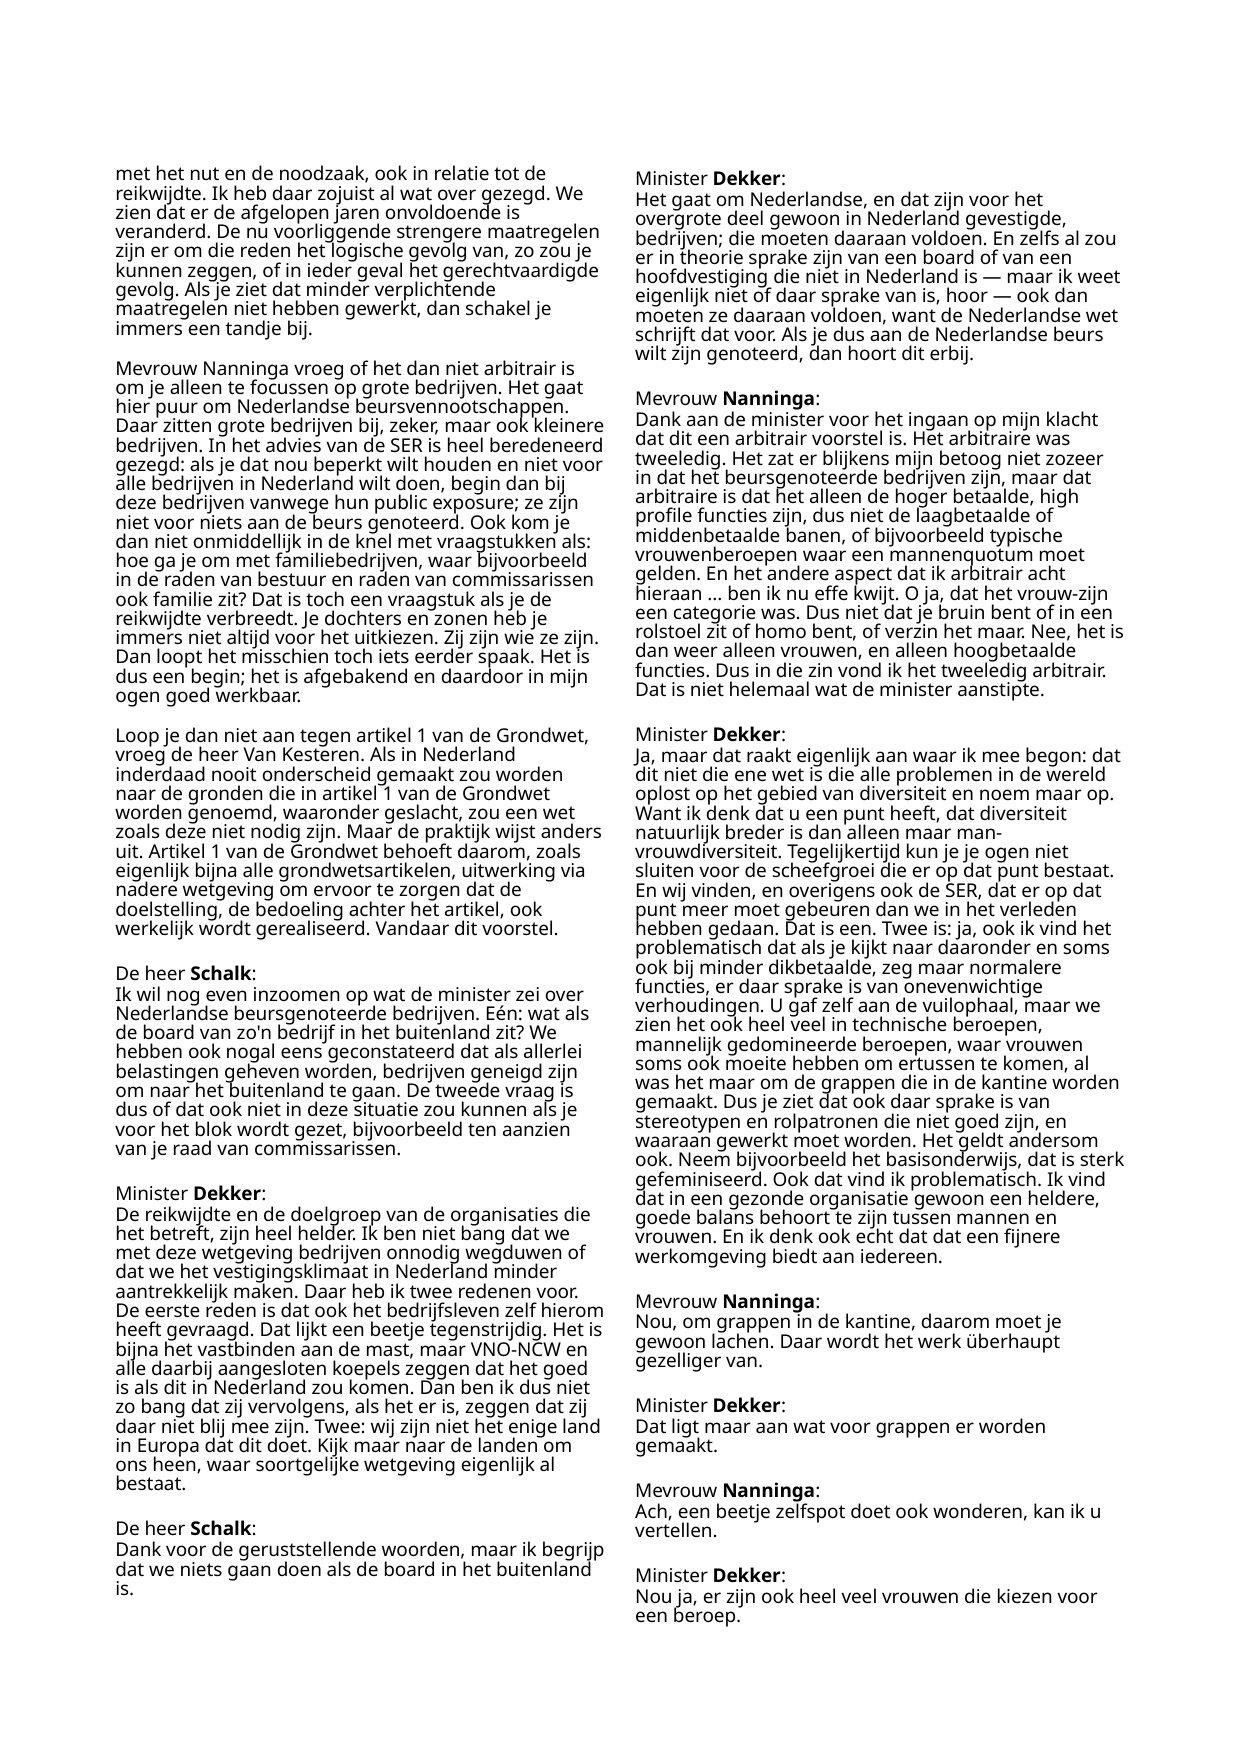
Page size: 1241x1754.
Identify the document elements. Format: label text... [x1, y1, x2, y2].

text Mevrouw Nanninga: [635, 1288, 1125, 1313]
text Minister Dekker: [635, 165, 1125, 191]
text Dat ligt maar aan wat voor grappen er worden gemaakt. [635, 1418, 1125, 1456]
text Minister Dekker: [635, 721, 1125, 747]
text Mevrouw Nanninga: [635, 385, 1125, 411]
text Nou, om grappen in de kantine, daarom moet je gewoon lachen. Daar wordt het werk überhaupt gezelliger van. [635, 1313, 1125, 1371]
text De reikwijdte en de doelgroep van de organisaties die het betreft, zijn heel helder. Ik ben niet bang dat we met deze wetgeving bedrijven onnodig wegduwen of dat we het vestigingsklimaat in Nederland minder aantrekkelijk maken. Daar heb ik twee redenen voor. De eerste reden is dat ook het bedrijfsleven zelf hierom heeft gevraagd. Dat lijkt een beetje tegenstrijdig. Het is bijna het vastbinden aan de mast, maar VNO-NCW en alle daarbij aangesloten koepels zeggen dat het goed is als dit in Nederland zou komen. Dan ben ik dus niet zo bang dat zij vervolgens, als het er is, zeggen dat zij daar niet blij mee zijn. Twee: wij zijn niet het enige land in Europa dat dit doet. Kijk maar naar de landen om ons heen, waar soortgelijke wetgeving eigenlijk al bestaat. [115, 1206, 605, 1495]
text met het nut en de noodzaak, ook in relatie tot de reikwijdte. Ik heb daar zojuist al wat over gezegd. We zien dat er de afgelopen jaren onvoldoende is veranderd. De nu voorliggende strengere maatregelen zijn er om die reden het logische gevolg van, zo zou je kunnen zeggen, of in ieder geval het gerechtvaardigde gevolg. Als je ziet dat minder verplichtende maatregelen niet hebben gewerkt, dan schakel je immers een tandje bij. [115, 165, 605, 339]
text Ach, een beetje zelfspot doet ook wonderen, kan ik u vertellen. [635, 1503, 1125, 1542]
text Het gaat om Nederlandse, en dat zijn voor het overgrote deel gewoon in Nederland gevestigde, bedrijven; die moeten daaraan voldoen. En zelfs al zou er in theorie sprake zijn van een board of van een hoofdvestiging die niet in Nederland is — maar ik weet eigenlijk niet of daar sprake van is, hoor — ook dan moeten ze daaraan voldoen, want de Nederlandse wet schrijft dat voor. Als je dus aan de Nederlandse beurs wilt zijn genoteerd, dan hoort dit erbij. [635, 191, 1125, 364]
text Mevrouw Nanninga vroeg of het dan niet arbitrair is om je alleen te focussen op grote bedrijven. Het gaat hier puur om Nederlandse beursvennootschappen. Daar zitten grote bedrijven bij, zeker, maar ook kleinere bedrijven. In het advies van de SER is heel beredeneerd gezegd: als je dat nou beperkt wilt houden en niet voor alle bedrijven in Nederland wilt doen, begin dan bij deze bedrijven vanwege hun public exposure; ze zijn niet voor niets aan de beurs genoteerd. Ook kom je dan niet onmiddellijk in de knel met vraagstukken als: hoe ga je om met familiebedrijven, waar bijvoorbeeld in de raden van bestuur en raden van commissarissen ook familie zit? Dat is toch een vraagstuk als je de reikwijdte verbreedt. Je dochters en zonen heb je immers niet altijd voor het uitkiezen. Zij zijn wie ze zijn. Dan loopt het misschien toch iets eerder spaak. Het is dus een begin; het is afgebakend en daardoor in mijn ogen goed werkbaar. [115, 359, 605, 706]
text Dank aan de minister voor het ingaan op mijn klacht dat dit een arbitrair voorstel is. Het arbitraire was tweeledig. Het zat er blijkens mijn betoog niet zozeer in dat het beursgenoteerde bedrijven zijn, maar dat arbitraire is dat het alleen de hoger betaalde, high profile functies zijn, dus niet de laagbetaalde of middenbetaalde banen, of bijvoorbeeld typische vrouwenberoepen waar een mannenquotum moet gelden. En het andere aspect dat ik arbitrair acht hieraan ... ben ik nu effe kwijt. O ja, dat het vrouw-zijn een categorie was. Dus niet dat je bruin bent of in een rolstoel zit of homo bent, of verzin het maar. Nee, het is dan weer alleen vrouwen, en alleen hoogbetaalde functies. Dus in die zin vond ik het tweeledig arbitrair. Dat is niet helemaal wat de minister aanstipte. [635, 411, 1125, 700]
text Dank voor de geruststellende woorden, maar ik begrijp dat we niets gaan doen als de board in het buitenland is. [115, 1541, 605, 1599]
text Ik wil nog even inzoomen op wat de minister zei over Nederlandse beursgenoteerde bedrijven. Eén: wat als de board van zo'n bedrijf in het buitenland zit? We hebben ook nogal eens geconstateerd dat als allerlei belastingen geheven worden, bedrijven geneigd zijn om naar het buitenland te gaan. De tweede vraag is dus of dat ook niet in deze situatie zou kunnen als je voor het blok wordt gezet, bijvoorbeeld ten aanzien van je raad van commissarissen. [115, 986, 605, 1159]
text Minister Dekker: [635, 1562, 1125, 1588]
text Minister Dekker: [115, 1180, 605, 1206]
text Nou ja, er zijn ook heel veel vrouwen die kiezen voor een beroep. [635, 1588, 1125, 1627]
text Loop je dan niet aan tegen artikel 1 van de Grondwet, vroeg de heer Van Kesteren. Als in Nederland inderdaad nooit onderscheid gemaakt zou worden naar de gronden die in artikel 1 van de Grondwet worden genoemd, waaronder geslacht, zou een wet zoals deze niet nodig zijn. Maar de praktijk wijst anders uit. Artikel 1 van de Grondwet behoeft daarom, zoals eigenlijk bijna alle grondwetsartikelen, uitwerking via nadere wetgeving om ervoor te zorgen dat de doelstelling, de bedoeling achter het artikel, ook werkelijk wordt gerealiseerd. Vandaar dit voorstel. [115, 727, 605, 939]
text De heer Schalk: [115, 1516, 605, 1541]
text Ja, maar dat raakt eigenlijk aan waar ik mee begon: dat dit niet die ene wet is die alle problemen in de wereld oplost op het gebied van diversiteit en noem maar op. Want ik denk dat u een punt heeft, dat diversiteit natuurlijk breder is dan alleen maar man-vrouwdiversiteit. Tegelijkertijd kun je je ogen niet sluiten voor de scheefgroei die er op dat punt bestaat. En wij vinden, en overigens ook de SER, dat er op dat punt meer moet gebeuren dan we in het verleden hebben gedaan. Dat is een. Twee is: ja, ook ik vind het problematisch dat als je kijkt naar daaronder en soms ook bij minder dikbetaalde, zeg maar normalere functies, er daar sprake is van onevenwichtige verhoudingen. U gaf zelf aan de vuilophaal, maar we zien het ook heel veel in technische beroepen, mannelijk gedomineerde beroepen, waar vrouwen soms ook moeite hebben om ertussen te komen, al was het maar om de grappen die in de kantine worden gemaakt. Dus je ziet dat ook daar sprake is van stereotypen en rolpatronen die niet goed zijn, en waaraan gewerkt moet worden. Het geldt andersom ook. Neem bijvoorbeeld het basisonderwijs, dat is sterk gefeminiseerd. Ook dat vind ik problematisch. Ik vind dat in een gezonde organisatie gewoon een heldere, goede balans behoort te zijn tussen mannen en vrouwen. En ik denk ook echt dat dat een fijnere werkomgeving biedt aan iedereen. [635, 747, 1125, 1267]
text Minister Dekker: [635, 1392, 1125, 1418]
text De heer Schalk: [115, 960, 605, 986]
text Mevrouw Nanninga: [635, 1477, 1125, 1503]
